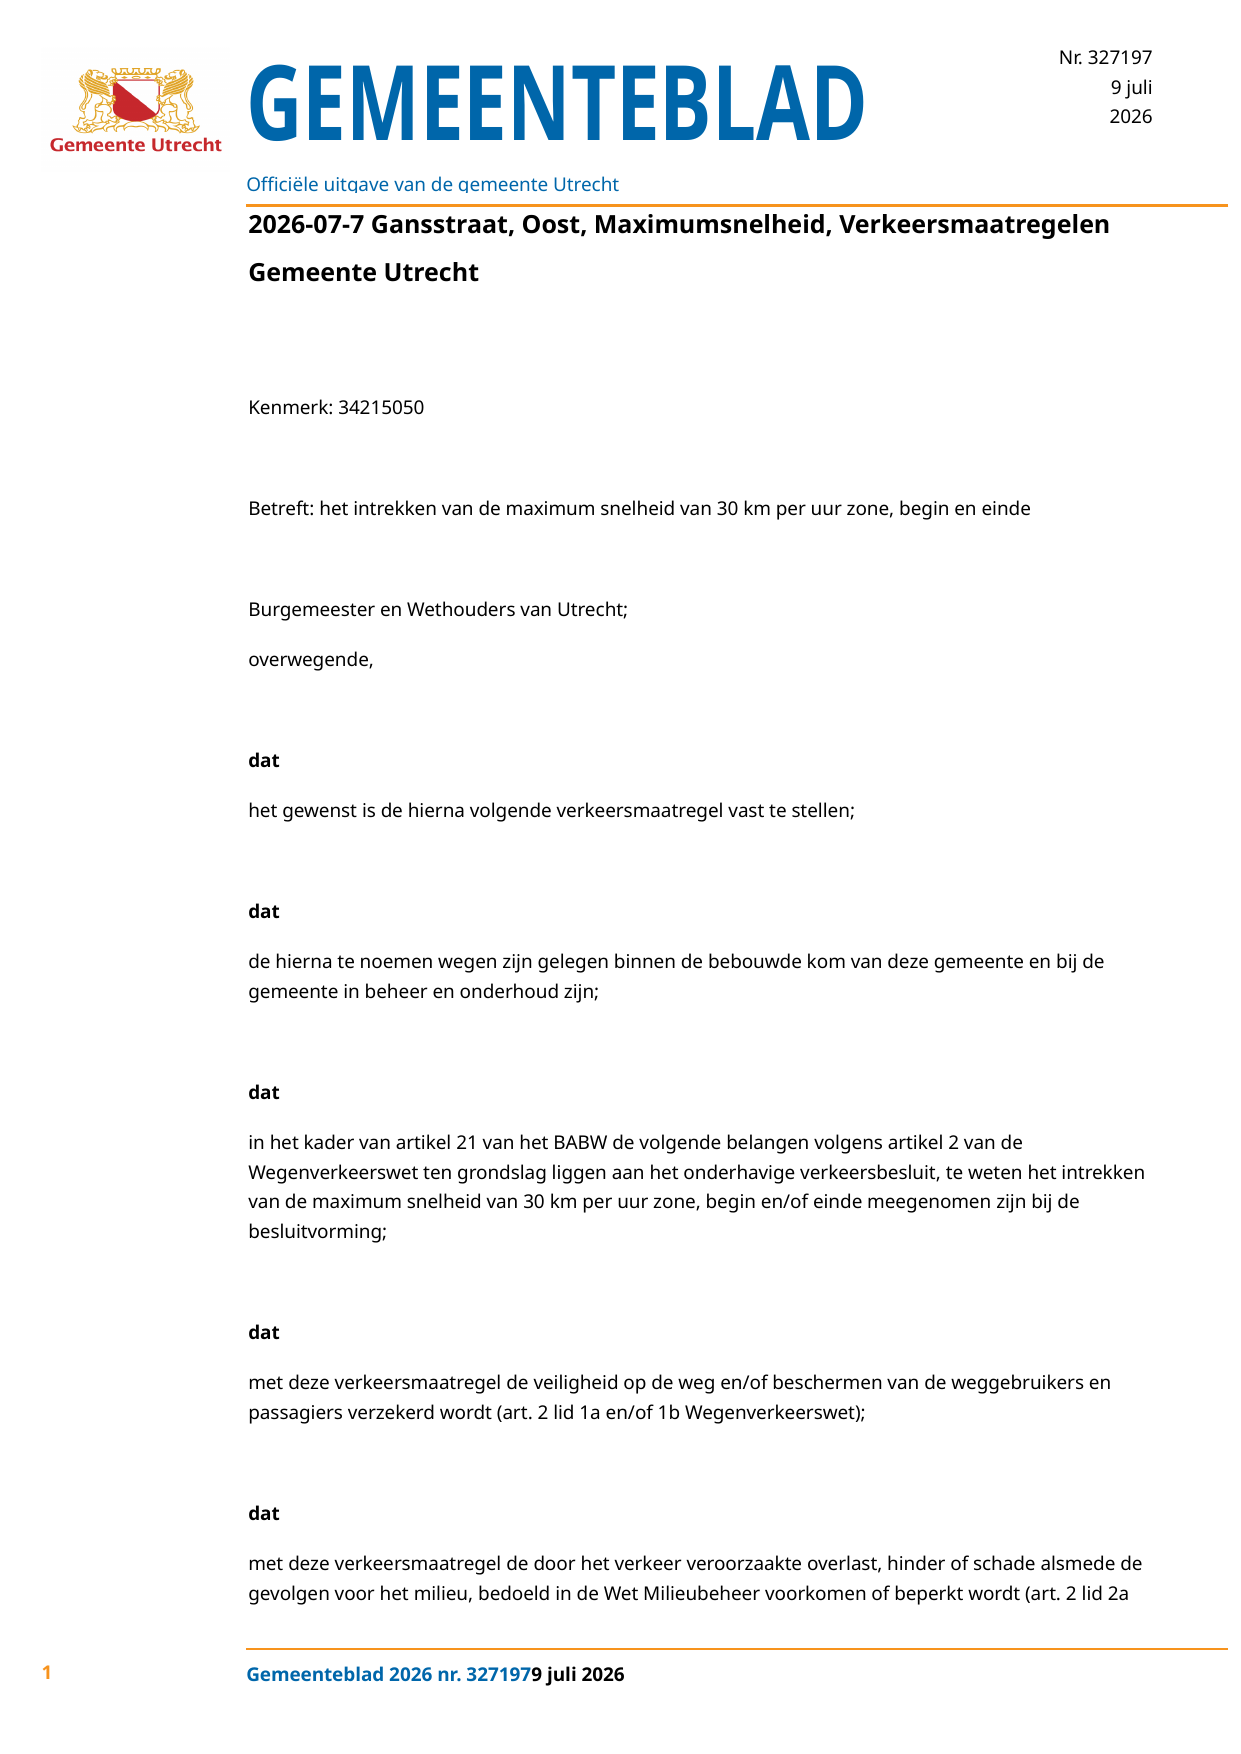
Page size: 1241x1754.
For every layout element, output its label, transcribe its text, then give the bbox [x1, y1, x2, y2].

text Betreft: het intrekken van de maximum snelheid van 30 km per uur zone, begin en einde [248, 495, 1152, 521]
text 2026-07-7 Gansstraat, Oost, Maximumsnelheid, Verkeersmaatregelen Gemeente Utrecht [248, 207, 1152, 288]
text Burgemeester en Wethouders van Utrecht; [248, 596, 1152, 621]
text met deze verkeersmaatregel de door het verkeer veroorzaakte overlast, hinder of schade alsmede de gevolgen voor het milieu, bedoeld in de Wet Milieubeheer voorkomen of beperkt wordt (art. 2 lid 2a [248, 1550, 1152, 1606]
text dat [248, 1500, 1152, 1526]
text het gewenst is de hierna volgende verkeersmaatregel vast te stellen; [248, 797, 1152, 823]
text in het kader van artikel 21 van het BABW de volgende belangen volgens artikel 2 van de Wegenverkeerswet ten grondslag liggen aan het onderhavige verkeersbesluit, te weten het intrekken van de maximum snelheid van 30 km per uur zone, begin en/of einde meegenomen zijn bij de besluitvorming; [248, 1129, 1152, 1244]
text met deze verkeersmaatregel de veiligheid op de weg en/of beschermen van de weggebruikers en passagiers verzekerd wordt (art. 2 lid 1a en/of 1b Wegenverkeerswet); [248, 1369, 1152, 1425]
text de hierna te noemen wegen zijn gelegen binnen de bebouwde kom van deze gemeente en bij de gemeente in beheer en onderhoud zijn; [248, 949, 1152, 1004]
picture [41, 47, 231, 172]
text overwegende, [248, 646, 1152, 672]
text Kenmerk: 34215050 [248, 394, 1152, 420]
text dat [248, 1319, 1152, 1345]
text dat [248, 747, 1152, 773]
text dat [248, 898, 1152, 924]
text dat [248, 1079, 1152, 1105]
